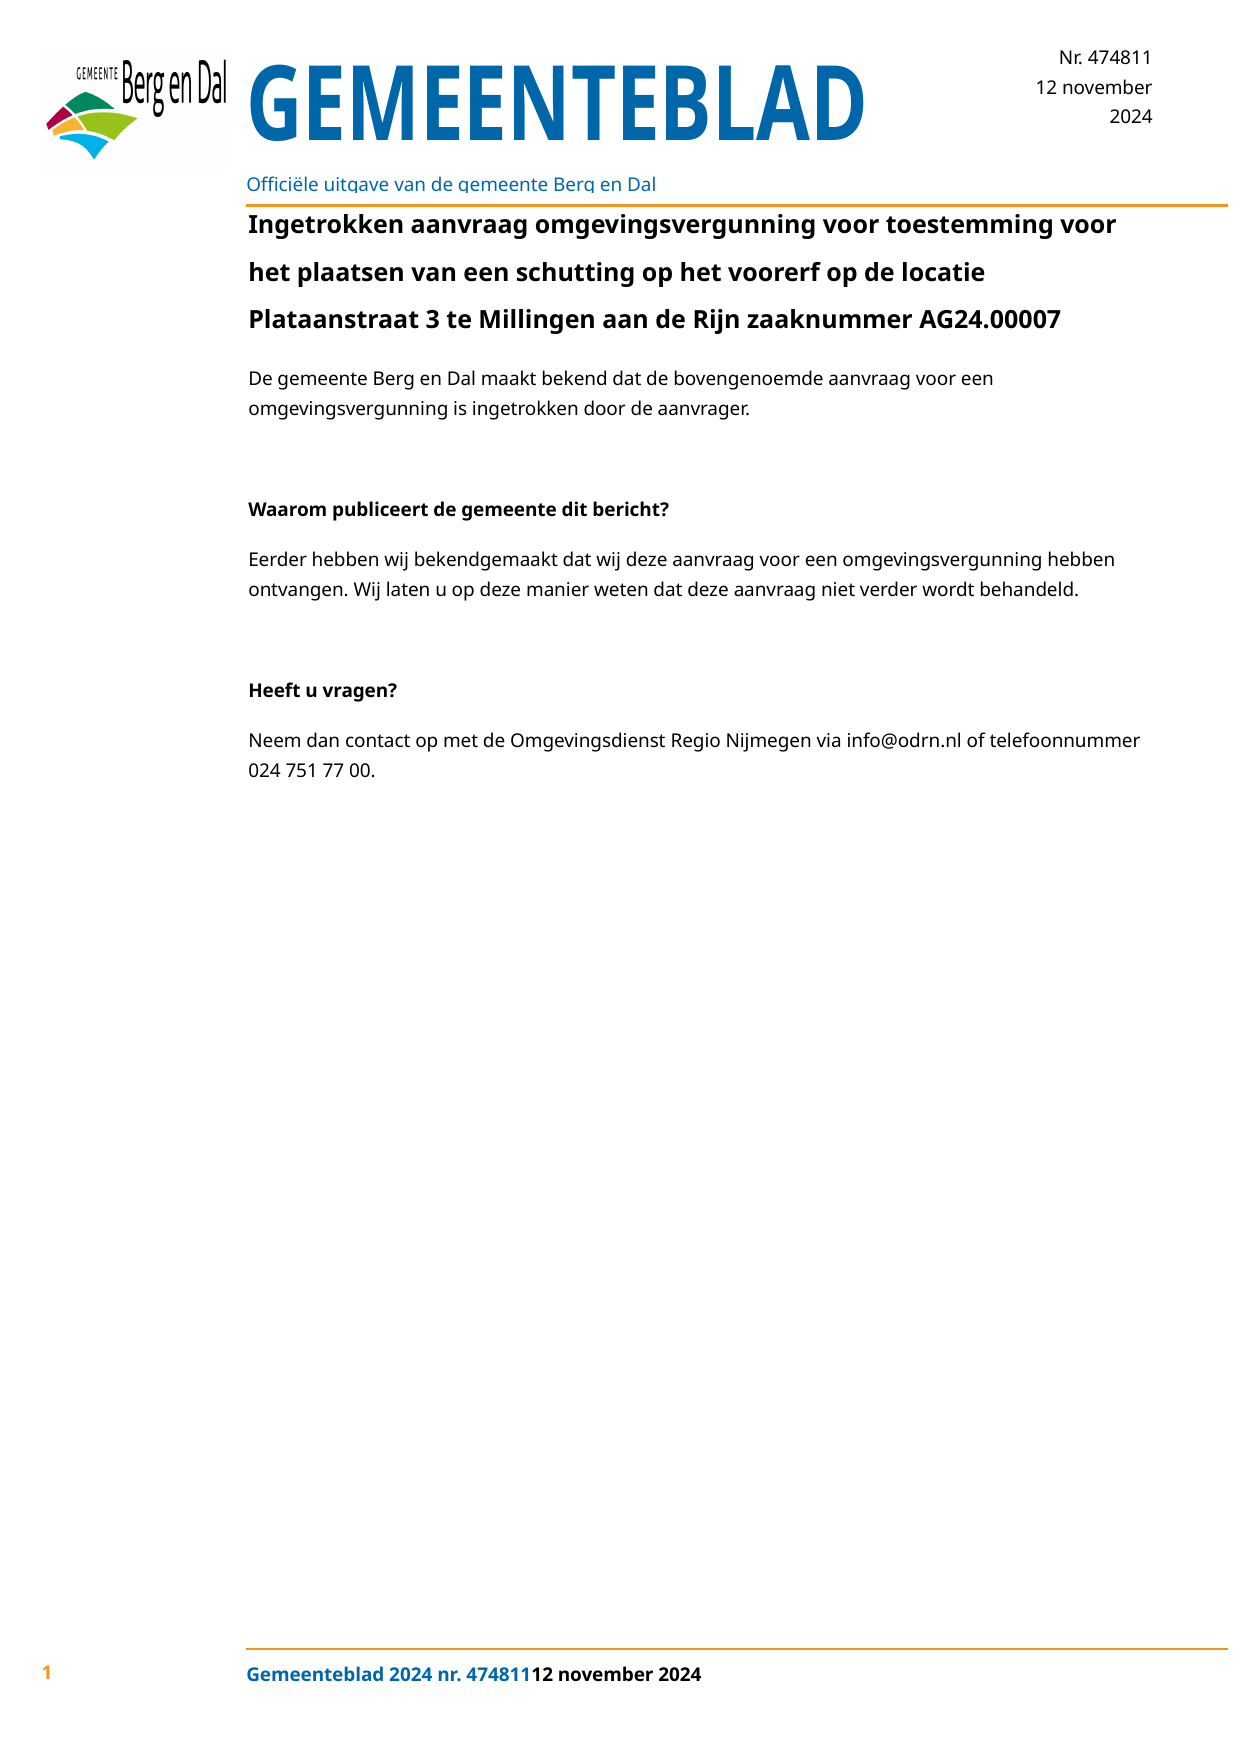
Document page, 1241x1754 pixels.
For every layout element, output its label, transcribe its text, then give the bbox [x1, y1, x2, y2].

picture [41, 47, 231, 172]
text Neem dan contact op met de Omgevingsdienst Regio Nijmegen via info@odrn.nl of telefoonnummer 024 751 77 00. [248, 727, 1152, 782]
text Ingetrokken aanvraag omgevingsvergunning voor toestemming voor het plaatsen van een schutting op het voorerf op de locatie Plataanstraat 3 te Millingen aan de Rijn zaaknummer AG24.00007 [248, 207, 1152, 336]
text Heeft u vragen? [248, 677, 1152, 702]
text De gemeente Berg en Dal maakt bekend dat de bovengenoemde aanvraag voor een omgevingsvergunning is ingetrokken door de aanvrager. [248, 366, 1152, 421]
text Eerder hebben wij bekendgemaakt dat wij deze aanvraag voor een omgevingsvergunning hebben ontvangen. Wij laten u op deze manier weten dat deze aanvraag niet verder wordt behandeld. [248, 546, 1152, 602]
text Waarom publiceert de gemeente dit bericht? [248, 496, 1152, 522]
